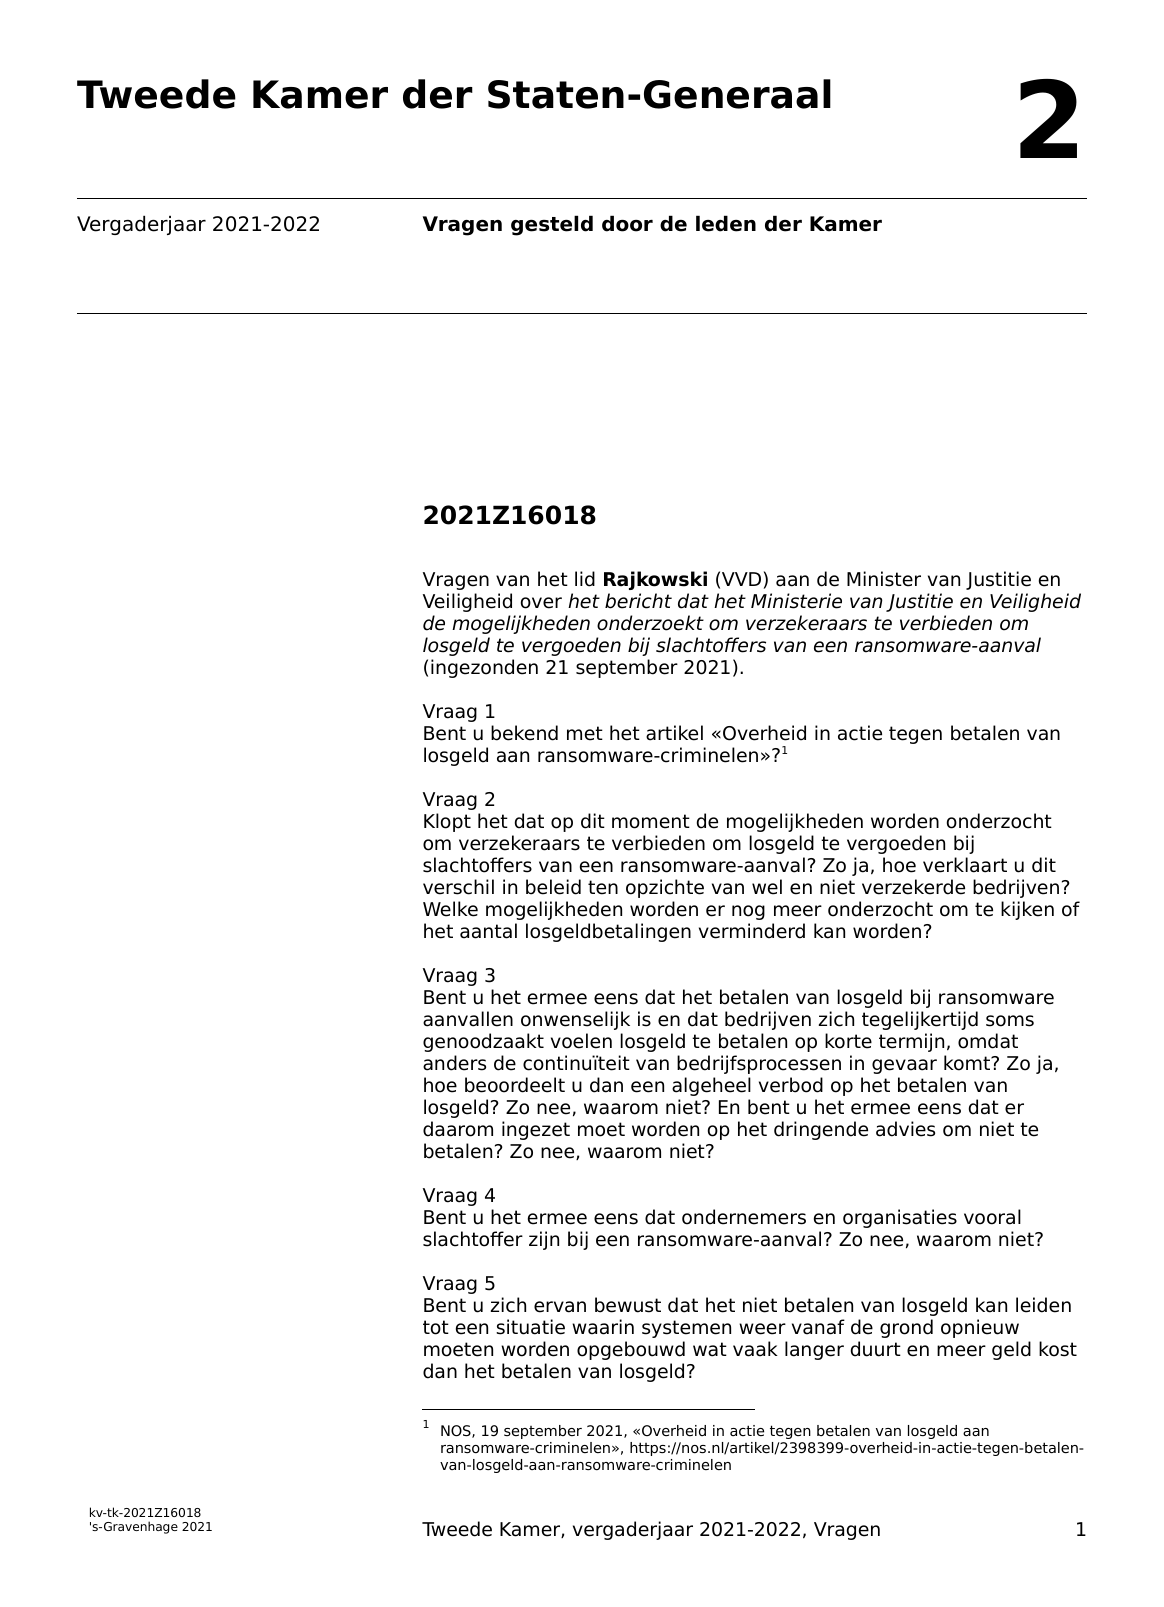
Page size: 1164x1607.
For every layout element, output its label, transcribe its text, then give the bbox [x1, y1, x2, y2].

text Bent u zich ervan bewust dat het niet betalen van losgeld kan leiden tot een situatie waarin systemen weer vanaf de grond opnieuw moeten worden opgebouwd wat vaak langer duurt en meer geld kost dan het betalen van losgeld? [422, 1295, 1087, 1383]
text 2021Z16018 [422, 501, 1087, 531]
text Vraag 4 [422, 1185, 1087, 1207]
table_header 2 [886, 59, 1087, 198]
table_header Tweede Kamer der Staten-Generaal [77, 59, 886, 198]
text NOS, 19 september 2021, «Overheid in actie tegen betalen van losgeld aan ransomware-criminelen», https://nos.nl/artikel/2398399-overheid-in-actie-tegen-betalen-van-losgeld-aan-ransomware-criminelen [422, 1418, 1087, 1474]
text Vraag 2 [422, 789, 1087, 811]
text Vraag 5 [422, 1273, 1087, 1295]
table_cell Vragen gesteld door de leden der Kamer [422, 199, 1087, 313]
text Bent u bekend met het artikel «Overheid in actie tegen betalen van losgeld aan ransomware-criminelen»? [422, 723, 1087, 767]
table_cell Vergaderjaar 2021-2022 [77, 199, 422, 313]
text Klopt het dat op dit moment de mogelijkheden worden onderzocht om verzekeraars te verbieden om losgeld te vergoeden bij slachtoffers van een ransomware-aanval? Zo ja, hoe verklaart u dit verschil in beleid ten opzichte van wel en niet verzekerde bedrijven? Welke mogelijkheden worden er nog meer onderzocht om te kijken of het aantal losgeldbetalingen verminderd kan worden? [422, 811, 1087, 943]
text Vraag 3 [422, 965, 1087, 987]
text Vragen van het lid Rajkowski (VVD) aan de Minister van Justitie en Veiligheid over het bericht dat het Ministerie van Justitie en Veiligheid de mogelijkheden onderzoekt om verzekeraars te verbieden om losgeld te vergoeden bij slachtoffers van een ransomware-aanval (ingezonden 21 september 2021). [422, 569, 1087, 679]
text 's-Gravenhage 2021 [88, 1520, 323, 1534]
text Bent u het ermee eens dat het betalen van losgeld bij ransomware aanvallen onwenselijk is en dat bedrijven zich tegelijkertijd soms genoodzaakt voelen losgeld te betalen op korte termijn, omdat anders de continuïteit van bedrijfsprocessen in gevaar komt? Zo ja, hoe beoordeelt u dan een algeheel verbod op het betalen van losgeld? Zo nee, waarom niet? En bent u het ermee eens dat er daarom ingezet moet worden op het dringende advies om niet te betalen? Zo nee, waarom niet? [422, 987, 1087, 1163]
text kv-tk-2021Z16018 [88, 1506, 323, 1520]
text Bent u het ermee eens dat ondernemers en organisaties vooral slachtoffer zijn bij een ransomware-aanval? Zo nee, waarom niet? [422, 1207, 1087, 1251]
text Vraag 1 [422, 701, 1087, 723]
